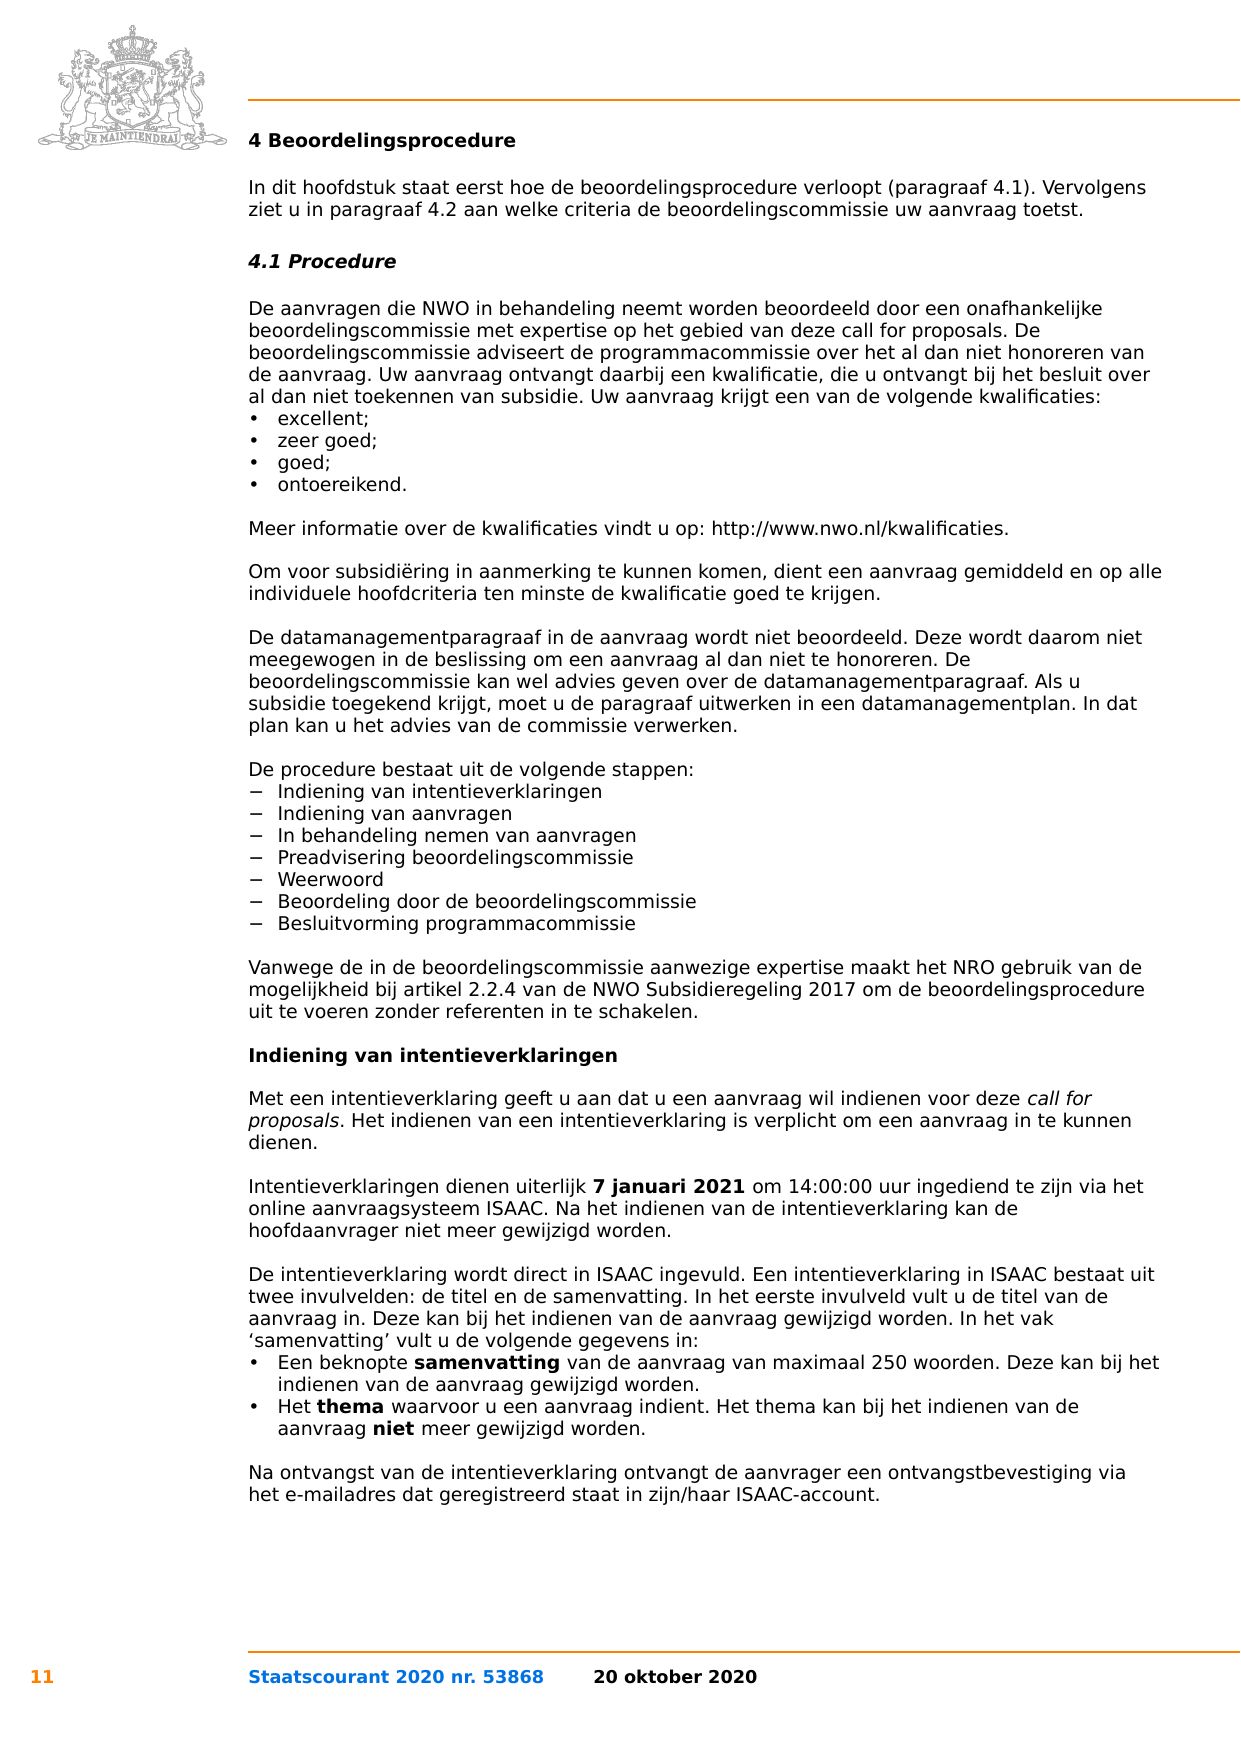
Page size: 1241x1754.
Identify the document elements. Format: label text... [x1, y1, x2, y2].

text De aanvragen die NWO in behandeling neemt worden beoordeeld door een onafhankelijke beoordelingscommissie met expertise op het gebied van deze call for proposals. De beoordelingscommissie adviseert de programmacommissie over het al dan niet honoreren van de aanvraag. Uw aanvraag ontvangt daarbij een kwalificatie, die u ontvangt bij het besluit over al dan niet toekennen van subsidie. Uw aanvraag krijgt een van de volgende kwalificaties: [248, 298, 1163, 408]
text Met een intentieverklaring geeft u aan dat u een aanvraag wil indienen voor deze call for proposals. Het indienen van een intentieverklaring is verplicht om een aanvraag in te kunnen dienen. [248, 1088, 1163, 1154]
text • Een beknopte samenvatting van de aanvraag van maximaal 250 woorden. Deze kan bij het indienen van de aanvraag gewijzigd worden. [248, 1352, 1163, 1396]
text − Indiening van intentieverklaringen [248, 781, 1163, 803]
text • zeer goed; [248, 430, 1163, 452]
text − Indiening van aanvragen [248, 803, 1163, 825]
text De intentieverklaring wordt direct in ISAAC ingevuld. Een intentieverklaring in ISAAC bestaat uit twee invulvelden: de titel en de samenvatting. In het eerste invulveld vult u de titel van de aanvraag in. Deze kan bij het indienen van de aanvraag gewijzigd worden. In het vak ‘samenvatting’ vult u de volgende gegevens in: [248, 1264, 1163, 1352]
text Meer informatie over de kwalificaties vindt u op: http://www.nwo.nl/kwalificaties. [248, 517, 1163, 539]
text Vanwege de in de beoordelingscommissie aanwezige expertise maakt het NRO gebruik van de mogelijkheid bij artikel 2.2.4 van de NWO Subsidieregeling 2017 om de beoordelingsprocedure uit te voeren zonder referenten in te schakelen. [248, 957, 1163, 1023]
text In dit hoofdstuk staat eerst hoe de beoordelingsprocedure verloopt (paragraaf 4.1). Vervolgens ziet u in paragraaf 4.2 aan welke criteria de beoordelingscommissie uw aanvraag toetst. [248, 177, 1163, 221]
text De datamanagementparagraaf in de aanvraag wordt niet beoordeeld. Deze wordt daarom niet meegewogen in de beslissing om een aanvraag al dan niet te honoreren. De beoordelingscommissie kan wel advies geven over de datamanagementparagraaf. Als u subsidie toegekend krijgt, moet u de paragraaf uitwerken in een datamanagementplan. In dat plan kan u het advies van de commissie verwerken. [248, 627, 1163, 737]
text − In behandeling nemen van aanvragen [248, 825, 1163, 847]
text − Besluitvorming programmacommissie [248, 913, 1163, 935]
text − Preadvisering beoordelingscommissie [248, 847, 1163, 869]
text • Het thema waarvoor u een aanvraag indient. Het thema kan bij het indienen van de aanvraag niet meer gewijzigd worden. [248, 1396, 1163, 1440]
text − Weerwoord [248, 869, 1163, 891]
text Na ontvangst van de intentieverklaring ontvangt de aanvrager een ontvangstbevestiging via het e-mailadres dat geregistreerd staat in zijn/haar ISAAC-account. [248, 1462, 1163, 1506]
text De procedure bestaat uit de volgende stappen: [248, 759, 1163, 781]
subtitle 4 Beoordelingsprocedure [248, 130, 1163, 152]
text • excellent; [248, 408, 1163, 430]
text Om voor subsidiëring in aanmerking te kunnen komen, dient een aanvraag gemiddeld en op alle individuele hoofdcriteria ten minste de kwalificatie goed te krijgen. [248, 561, 1163, 605]
text − Beoordeling door de beoordelingscommissie [248, 891, 1163, 913]
text • goed; [248, 452, 1163, 474]
subtitle 4.1 Procedure [248, 251, 1163, 273]
text Intentieverklaringen dienen uiterlijk 7 januari 2021 om 14:00:00 uur ingediend te zijn via het online aanvraagsysteem ISAAC. Na het indienen van de intentieverklaring kan de hoofdaanvrager niet meer gewijzigd worden. [248, 1176, 1163, 1242]
subtitle Indiening van intentieverklaringen [248, 1044, 1163, 1066]
text • ontoereikend. [248, 474, 1163, 496]
picture [38, 25, 227, 150]
